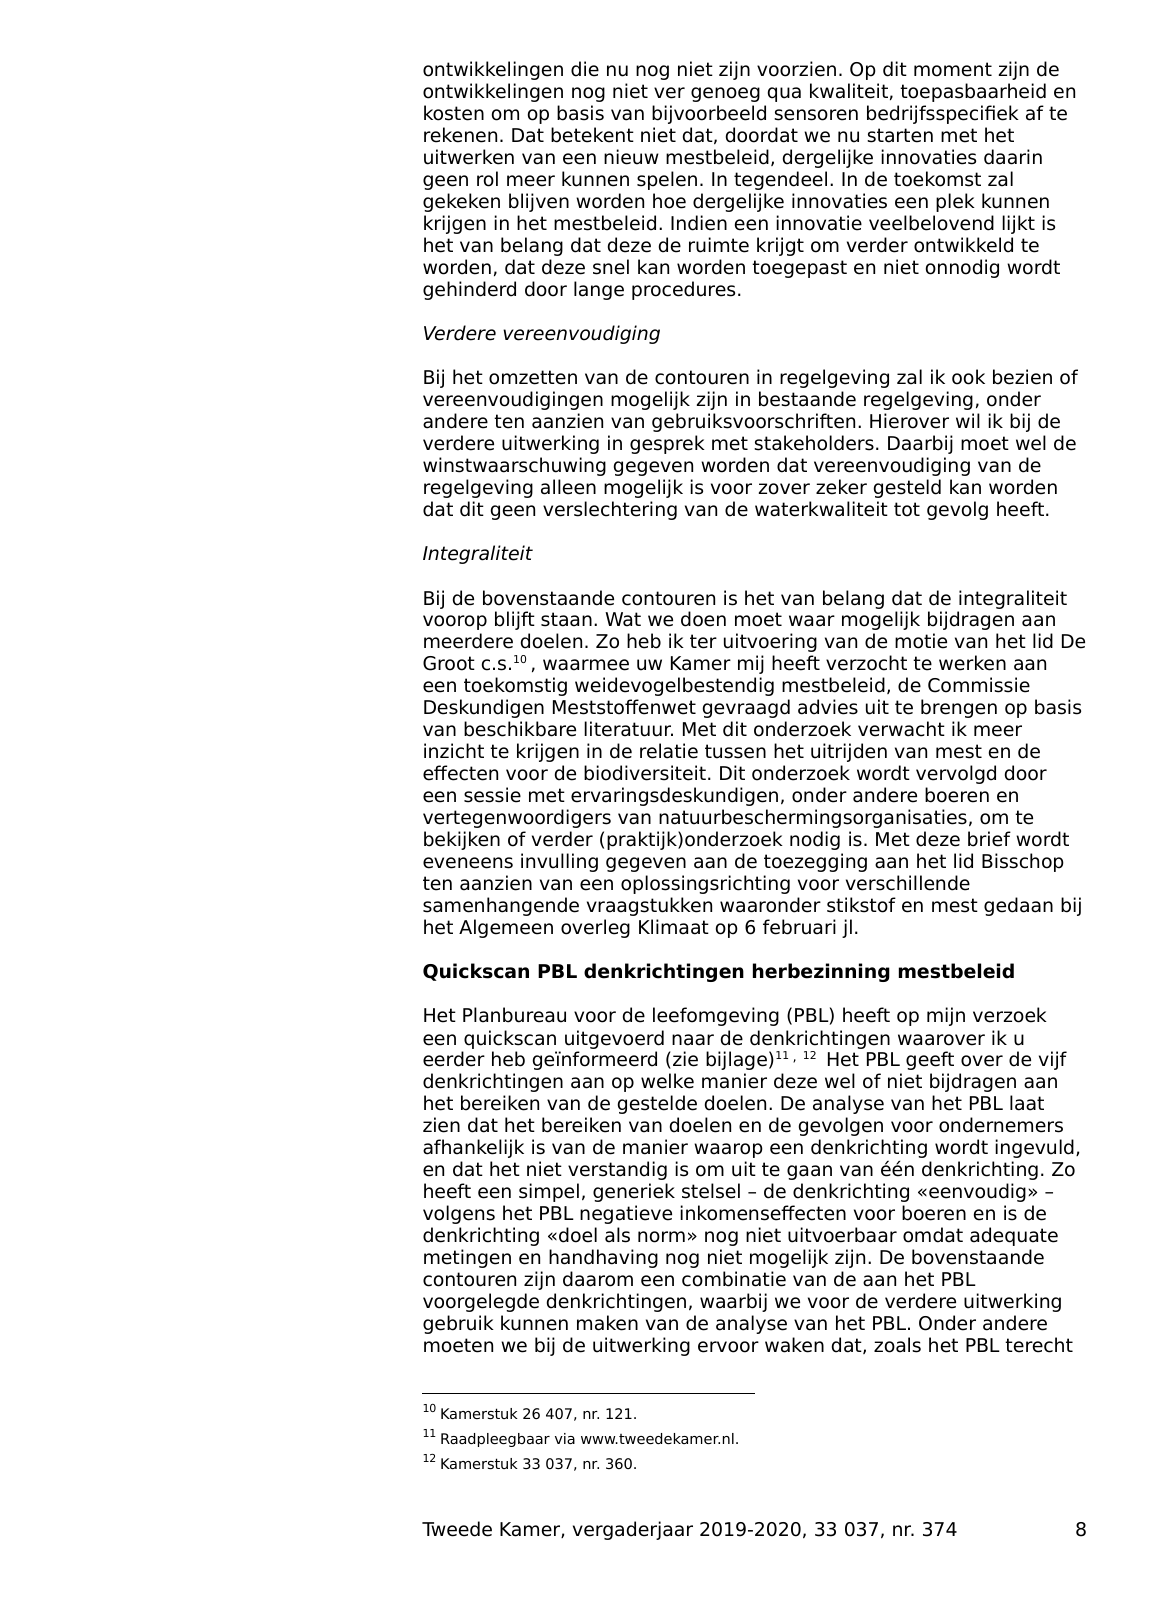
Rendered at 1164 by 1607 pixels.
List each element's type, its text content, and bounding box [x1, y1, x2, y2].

text ontwikkelingen die nu nog niet zijn voorzien. Op dit moment zijn de ontwikkelingen nog niet ver genoeg qua kwaliteit, toepasbaarheid en kosten om op basis van bijvoorbeeld sensoren bedrijfsspecifiek af te rekenen. Dat betekent niet dat, doordat we nu starten met het uitwerken van een nieuw mestbeleid, dergelijke innovaties daarin geen rol meer kunnen spelen. In tegendeel. In de toekomst zal gekeken blijven worden hoe dergelijke innovaties een plek kunnen krijgen in het mestbeleid. Indien een innovatie veelbelovend lijkt is het van belang dat deze de ruimte krijgt om verder ontwikkeld te worden, dat deze snel kan worden toegepast en niet onnodig wordt gehinderd door lange procedures. [422, 59, 1087, 301]
text Bij het omzetten van de contouren in regelgeving zal ik ook bezien of vereenvoudigingen mogelijk zijn in bestaande regelgeving, onder andere ten aanzien van gebruiksvoorschriften. Hierover wil ik bij de verdere uitwerking in gesprek met stakeholders. Daarbij moet wel de winstwaarschuwing gegeven worden dat vereenvoudiging van de regelgeving alleen mogelijk is voor zover zeker gesteld kan worden dat dit geen verslechtering van de waterkwaliteit tot gevolg heeft. [422, 367, 1087, 521]
text Kamerstuk 26 407, nr. 121. [422, 1402, 1087, 1424]
text Raadpleegbaar via www.tweedekamer.nl. [422, 1427, 1087, 1449]
subtitle Quickscan PBL denkrichtingen herbezinning mestbeleid [422, 961, 1087, 983]
text Bij de bovenstaande contouren is het van belang dat de integraliteit voorop blijft staan. Wat we doen moet waar mogelijk bijdragen aan meerdere doelen. Zo heb ik ter uitvoering van de motie van het lid De Groot c.s., waarmee uw Kamer mij heeft verzocht te werken aan een toekomstig weidevogelbestendig mestbeleid, de Commissie Deskundigen Meststoffenwet gevraagd advies uit te brengen op basis van beschikbare literatuur. Met dit onderzoek verwacht ik meer inzicht te krijgen in de relatie tussen het uitrijden van mest en de effecten voor de biodiversiteit. Dit onderzoek wordt vervolgd door een sessie met ervaringsdeskundigen, onder andere boeren en vertegenwoordigers van natuurbeschermingsorganisaties, om te bekijken of verder (praktijk)onderzoek nodig is. Met deze brief wordt eveneens invulling gegeven aan de toezegging aan het lid Bisschop ten aanzien van een oplossingsrichting voor verschillende samenhangende vraagstukken waaronder stikstof en mest gedaan bij het Algemeen overleg Klimaat op 6 februari jl. [422, 587, 1087, 939]
subtitle Integraliteit [422, 543, 1087, 565]
text Het Planbureau voor de leefomgeving (PBL) heeft op mijn verzoek een quickscan uitgevoerd naar de denkrichtingen waarover ik u eerder heb geïnformeerd (zie bijlage), Het PBL geeft over de vijf denkrichtingen aan op welke manier deze wel of niet bijdragen aan het bereiken van de gestelde doelen. De analyse van het PBL laat zien dat het bereiken van doelen en de gevolgen voor ondernemers afhankelijk is van de manier waarop een denkrichting wordt ingevuld, en dat het niet verstandig is om uit te gaan van één denkrichting. Zo heeft een simpel, generiek stelsel – de denkrichting «eenvoudig» – volgens het PBL negatieve inkomenseffecten voor boeren en is de denkrichting «doel als norm» nog niet uitvoerbaar omdat adequate metingen en handhaving nog niet mogelijk zijn. De bovenstaande contouren zijn daarom een combinatie van de aan het PBL voorgelegde denkrichtingen, waarbij we voor de verdere uitwerking gebruik kunnen maken van de analyse van het PBL. Onder andere moeten we bij de uitwerking ervoor waken dat, zoals het PBL terecht [422, 1005, 1087, 1357]
subtitle Verdere vereenvoudiging [422, 323, 1087, 345]
text Kamerstuk 33 037, nr. 360. [422, 1452, 1087, 1474]
